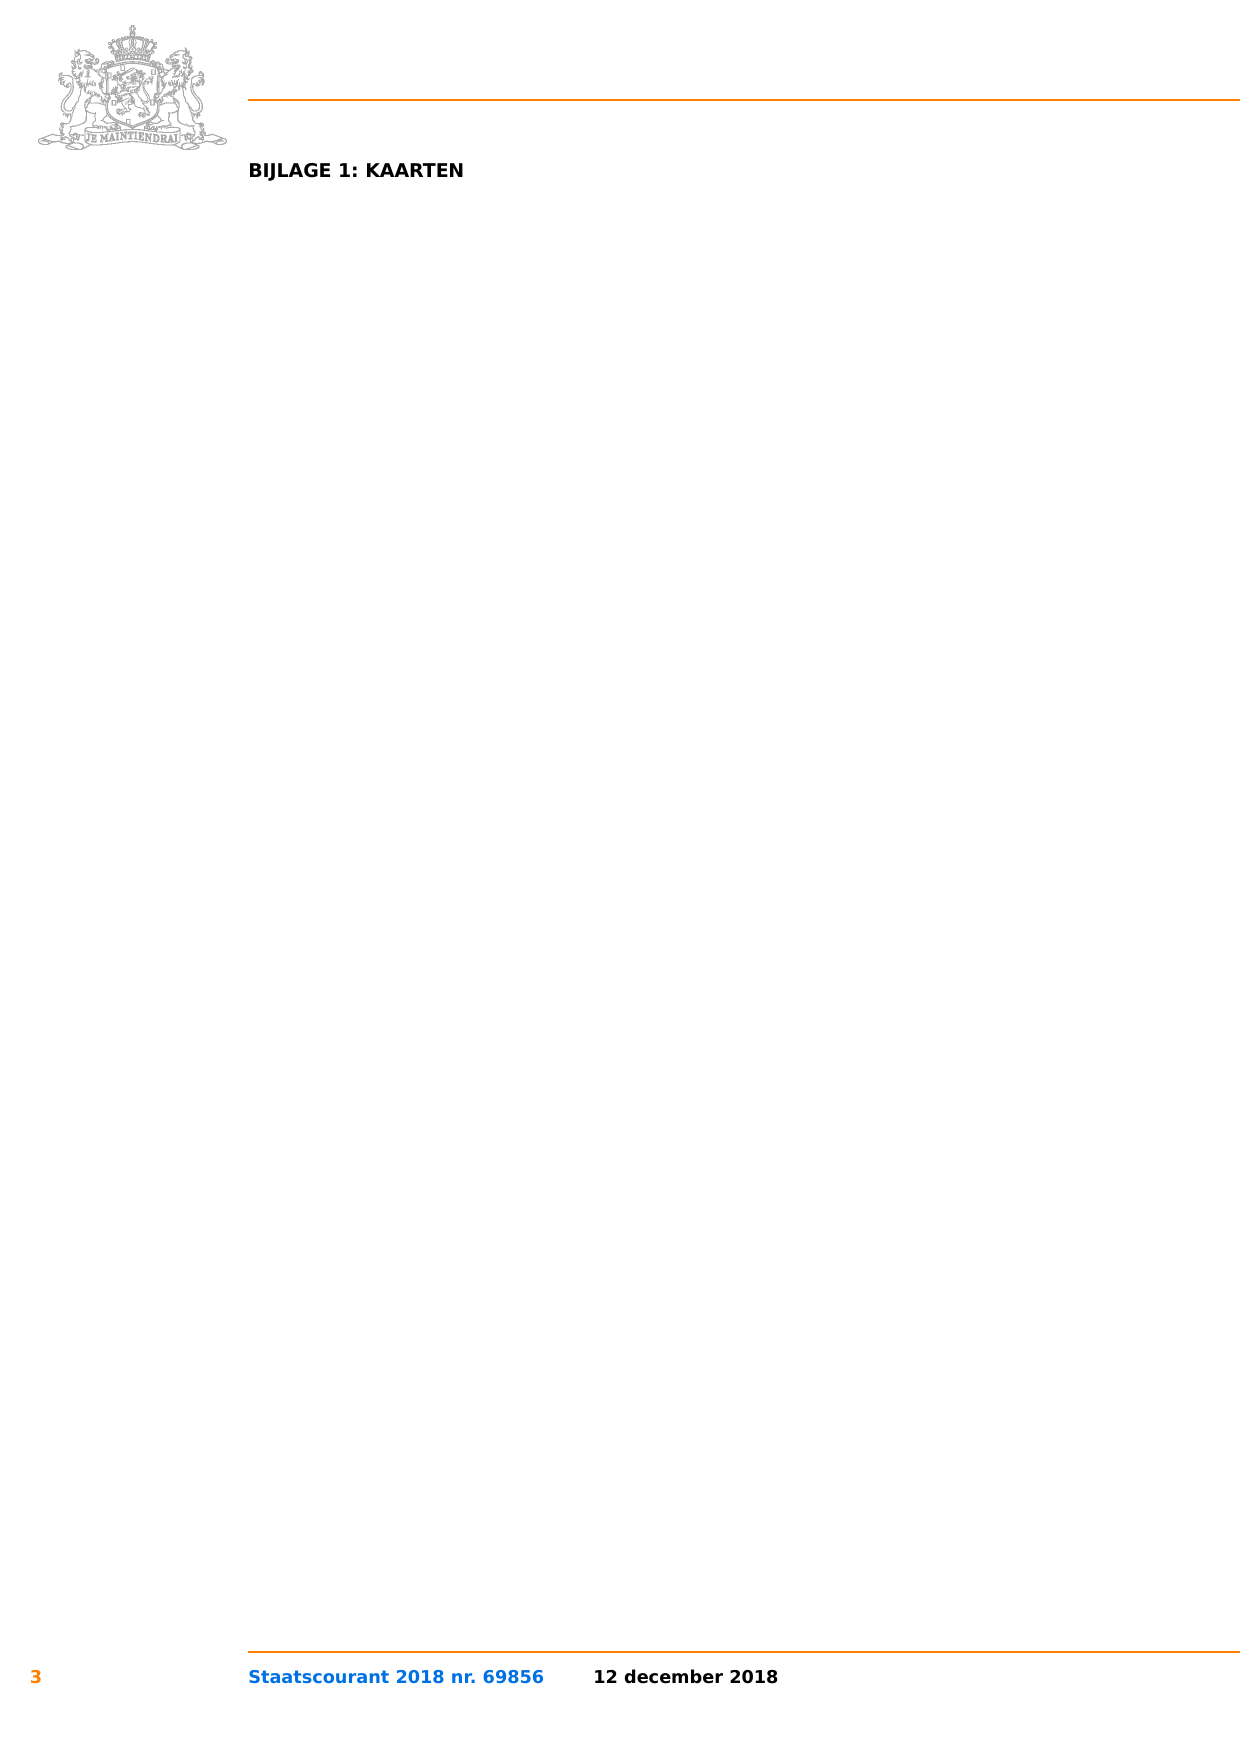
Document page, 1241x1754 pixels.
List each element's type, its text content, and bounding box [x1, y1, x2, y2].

picture [38, 25, 227, 150]
subtitle BIJLAGE 1: KAARTEN [248, 160, 1163, 182]
